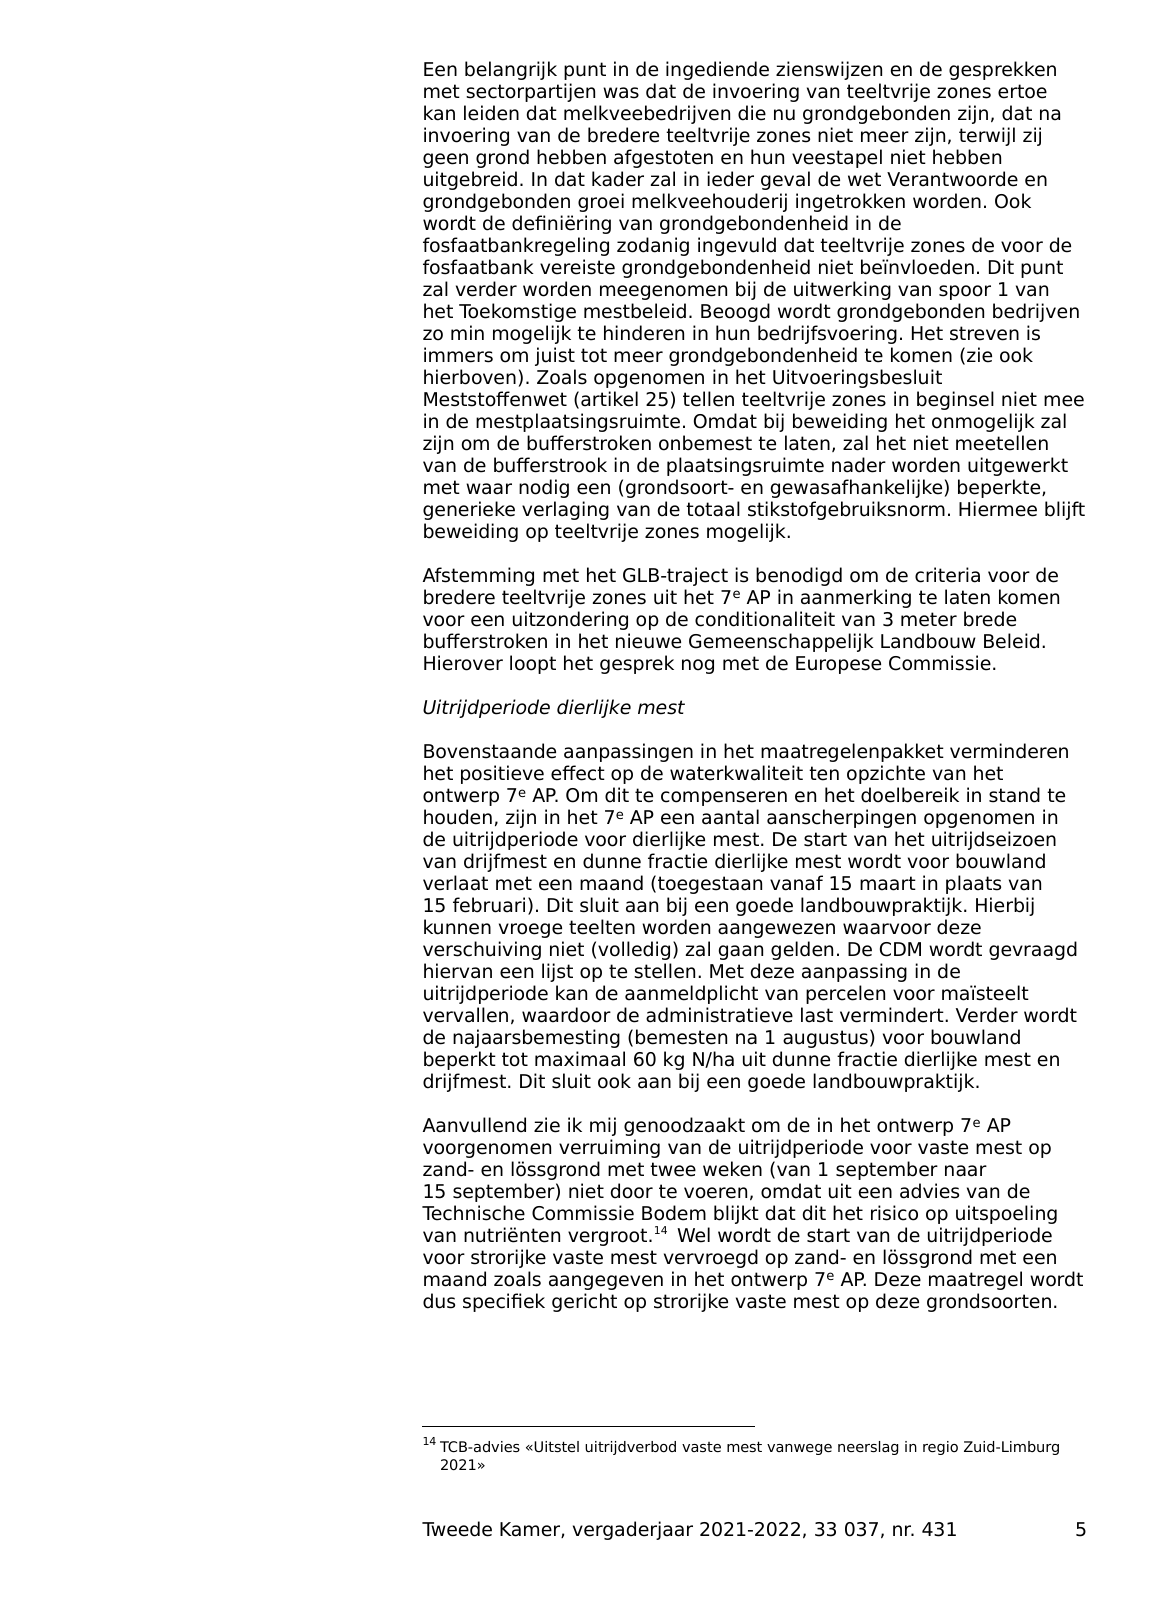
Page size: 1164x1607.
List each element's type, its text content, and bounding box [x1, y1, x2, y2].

text Afstemming met het GLB-traject is benodigd om de criteria voor de bredere teeltvrije zones uit het 7e AP in aanmerking te laten komen voor een uitzondering op de conditionaliteit van 3 meter brede bufferstroken in het nieuwe Gemeenschappelijk Landbouw Beleid. Hierover loopt het gesprek nog met de Europese Commissie. [422, 565, 1087, 675]
subtitle Uitrijdperiode dierlijke mest [422, 697, 1087, 719]
text TCB-advies «Uitstel uitrijdverbod vaste mest vanwege neerslag in regio Zuid-Limburg 2021» [422, 1435, 1087, 1474]
text Aanvullend zie ik mij genoodzaakt om de in het ontwerp 7e AP voorgenomen verruiming van de uitrijdperiode voor vaste mest op zand- en lössgrond met twee weken (van 1 september naar 15 september) niet door te voeren, omdat uit een advies van de Technische Commissie Bodem blijkt dat dit het risico op uitspoeling van nutriënten vergroot. Wel wordt de start van de uitrijdperiode voor strorijke vaste mest vervroegd op zand- en lössgrond met een maand zoals aangegeven in het ontwerp 7e AP. Deze maatregel wordt dus specifiek gericht op strorijke vaste mest op deze grondsoorten. [422, 1115, 1087, 1313]
text Bovenstaande aanpassingen in het maatregelenpakket verminderen het positieve effect op de waterkwaliteit ten opzichte van het ontwerp 7e AP. Om dit te compenseren en het doelbereik in stand te houden, zijn in het 7e AP een aantal aanscherpingen opgenomen in de uitrijdperiode voor dierlijke mest. De start van het uitrijdseizoen van drijfmest en dunne fractie dierlijke mest wordt voor bouwland verlaat met een maand (toegestaan vanaf 15 maart in plaats van 15 februari). Dit sluit aan bij een goede landbouwpraktijk. Hierbij kunnen vroege teelten worden aangewezen waarvoor deze verschuiving niet (volledig) zal gaan gelden. De CDM wordt gevraagd hiervan een lijst op te stellen. Met deze aanpassing in de uitrijdperiode kan de aanmeldplicht van percelen voor maïsteelt vervallen, waardoor de administratieve last vermindert. Verder wordt de najaarsbemesting (bemesten na 1 augustus) voor bouwland beperkt tot maximaal 60 kg N/ha uit dunne fractie dierlijke mest en drijfmest. Dit sluit ook aan bij een goede landbouwpraktijk. [422, 741, 1087, 1093]
text Een belangrijk punt in de ingediende zienswijzen en de gesprekken met sectorpartijen was dat de invoering van teeltvrije zones ertoe kan leiden dat melkveebedrijven die nu grondgebonden zijn, dat na invoering van de bredere teeltvrije zones niet meer zijn, terwijl zij geen grond hebben afgestoten en hun veestapel niet hebben uitgebreid. In dat kader zal in ieder geval de wet Verantwoorde en grondgebonden groei melkveehouderij ingetrokken worden. Ook wordt de definiëring van grondgebondenheid in de fosfaatbankregeling zodanig ingevuld dat teeltvrije zones de voor de fosfaatbank vereiste grondgebondenheid niet beïnvloeden. Dit punt zal verder worden meegenomen bij de uitwerking van spoor 1 van het Toekomstige mestbeleid. Beoogd wordt grondgebonden bedrijven zo min mogelijk te hinderen in hun bedrijfsvoering. Het streven is immers om juist tot meer grondgebondenheid te komen (zie ook hierboven). Zoals opgenomen in het Uitvoeringsbesluit Meststoffenwet (artikel 25) tellen teeltvrije zones in beginsel niet mee in de mestplaatsingsruimte. Omdat bij beweiding het onmogelijk zal zijn om de bufferstroken onbemest te laten, zal het niet meetellen van de bufferstrook in de plaatsingsruimte nader worden uitgewerkt met waar nodig een (grondsoort- en gewasafhankelijke) beperkte, generieke verlaging van de totaal stikstofgebruiksnorm. Hiermee blijft beweiding op teeltvrije zones mogelijk. [422, 59, 1087, 543]
